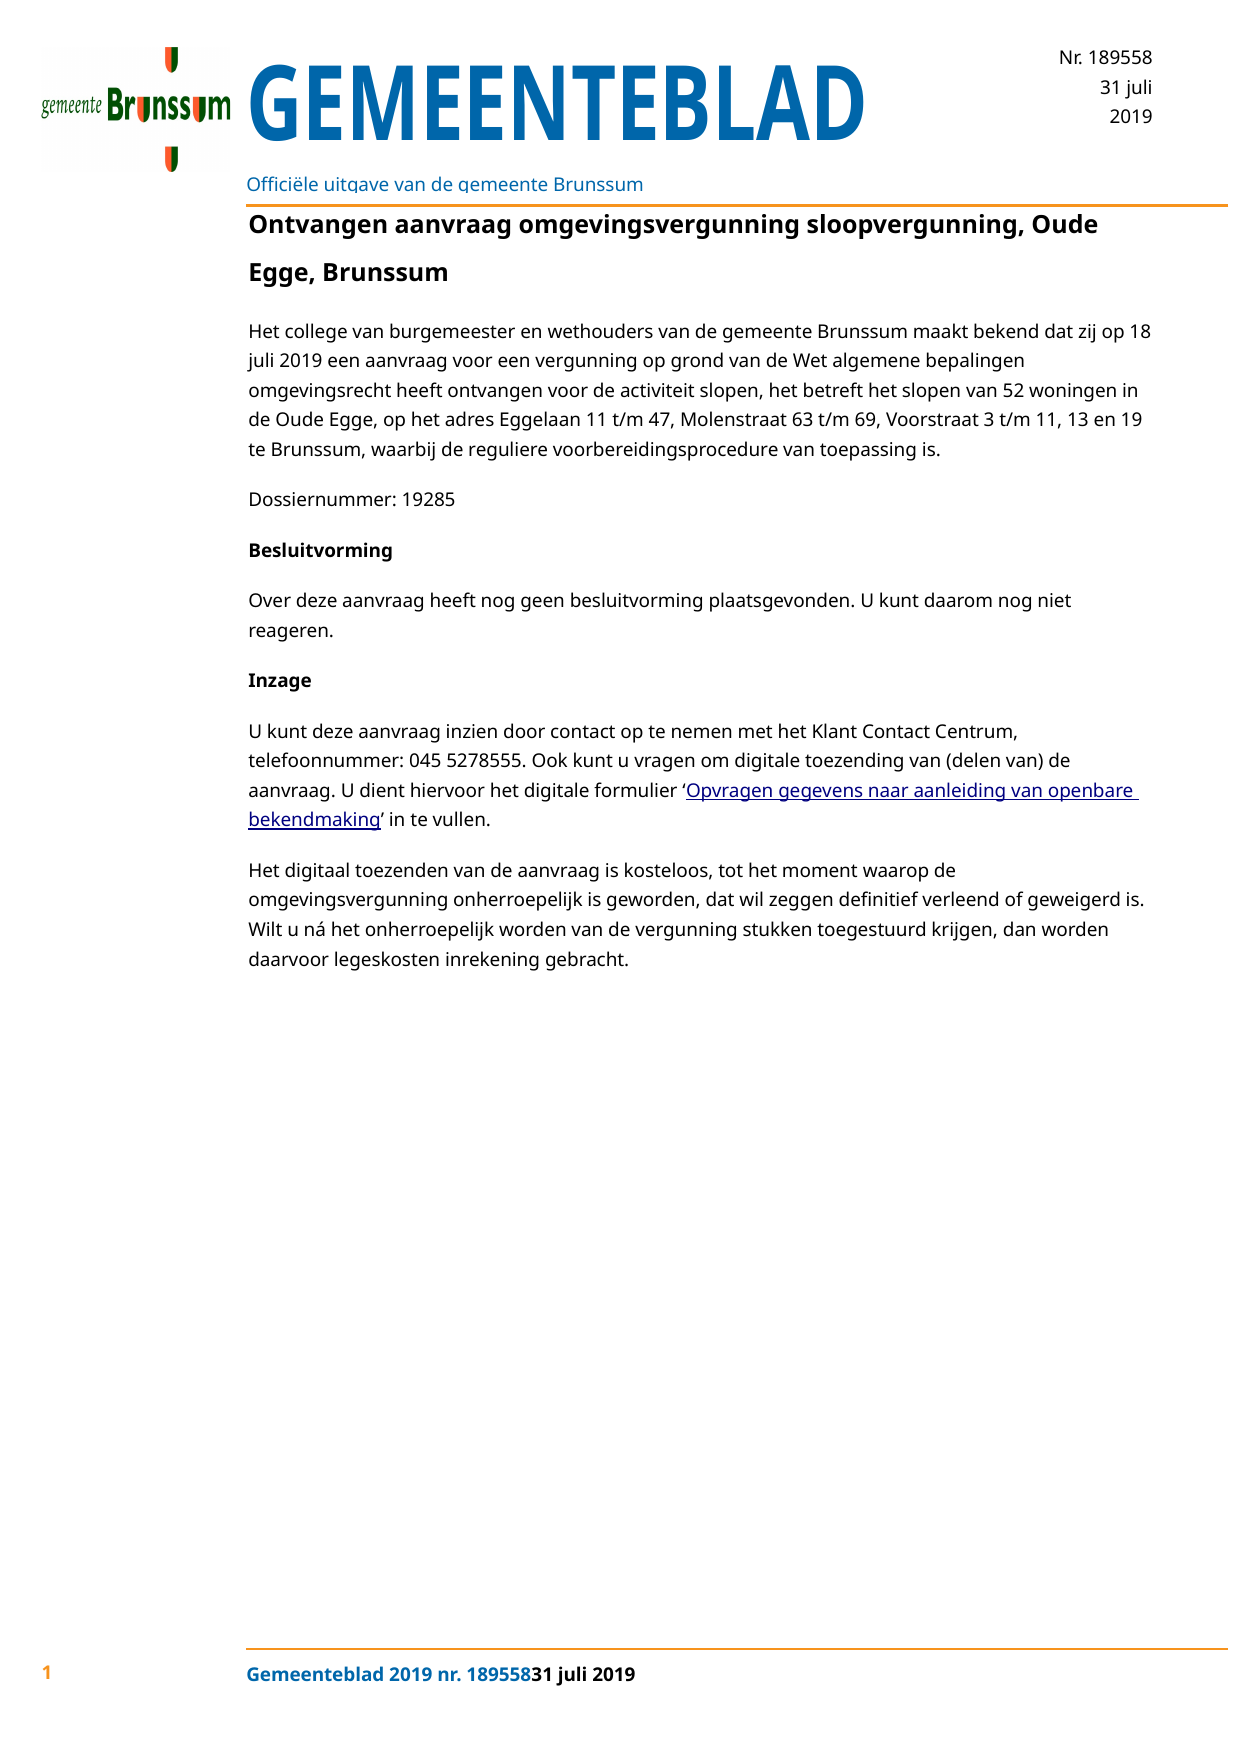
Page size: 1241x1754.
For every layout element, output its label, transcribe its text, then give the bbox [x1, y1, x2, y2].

text Dossiernummer: 19285 [248, 487, 1152, 512]
text U kunt deze aanvraag inzien door contact op te nemen met het Klant Contact Centrum, telefoonnummer: 045 5278555. Ook kunt u vragen om digitale toezending van (delen van) de aanvraag. U dient hiervoor het digitale formulier ‘Opvragen gegevens naar aanleiding van openbare bekendmaking’ in te vullen. [248, 718, 1152, 832]
text Besluitvorming [248, 537, 1152, 563]
text Het digitaal toezenden van de aanvraag is kosteloos, tot het moment waarop de omgevingsvergunning onherroepelijk is geworden, dat wil zeggen definitief verleend of geweigerd is. Wilt u ná het onherroepelijk worden van de vergunning stukken toegestuurd krijgen, dan worden daarvoor legeskosten inrekening gebracht. [248, 857, 1152, 972]
text Inzage [248, 667, 1152, 693]
text Ontvangen aanvraag omgevingsvergunning sloopvergunning, Oude Egge, Brunssum [248, 207, 1152, 288]
picture [41, 47, 231, 172]
text Het college van burgemeester en wethouders van de gemeente Brunssum maakt bekend dat zij op 18 juli 2019 een aanvraag voor een vergunning op grond van de Wet algemene bepalingen omgevingsrecht heeft ontvangen voor de activiteit slopen, het betreft het slopen van 52 woningen in de Oude Egge, op het adres Eggelaan 11 t/m 47, Molenstraat 63 t/m 69, Voorstraat 3 t/m 11, 13 en 19 te Brunssum, waarbij de reguliere voorbereidingsprocedure van toepassing is. [248, 318, 1152, 462]
text Over deze aanvraag heeft nog geen besluitvorming plaatsgevonden. U kunt daarom nog niet reageren. [248, 587, 1152, 643]
